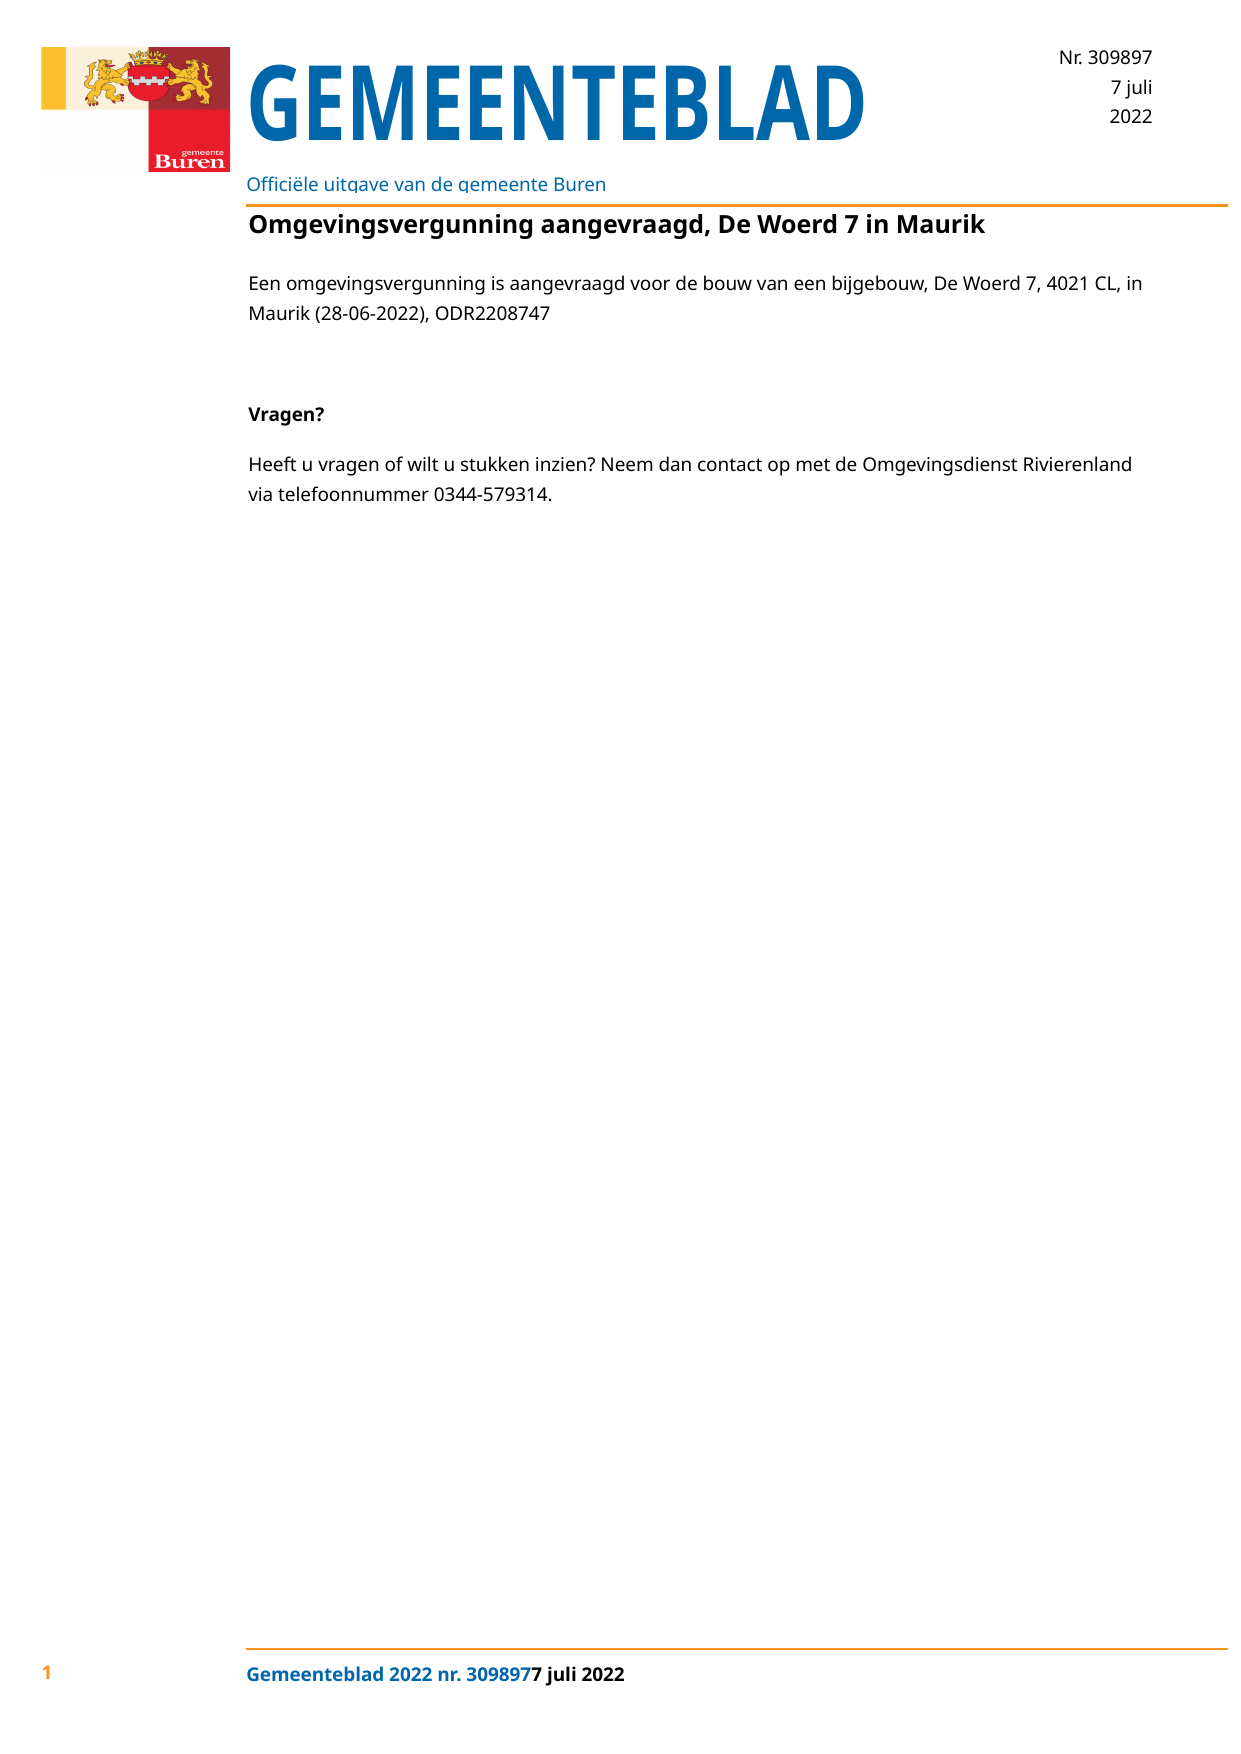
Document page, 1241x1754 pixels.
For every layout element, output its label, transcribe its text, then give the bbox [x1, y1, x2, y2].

text Omgevingsvergunning aangevraagd, De Woerd 7 in Maurik [248, 207, 1152, 241]
text Heeft u vragen of wilt u stukken inzien? Neem dan contact op met de Omgevingsdienst Rivierenland via telefoonnummer 0344-579314. [248, 451, 1152, 506]
picture [41, 47, 231, 172]
text Een omgevingsvergunning is aangevraagd voor de bouw van een bijgebouw, De Woerd 7, 4021 CL, in Maurik (28-06-2022), ODR2208747 [248, 270, 1152, 326]
text Vragen? [248, 401, 1152, 426]
